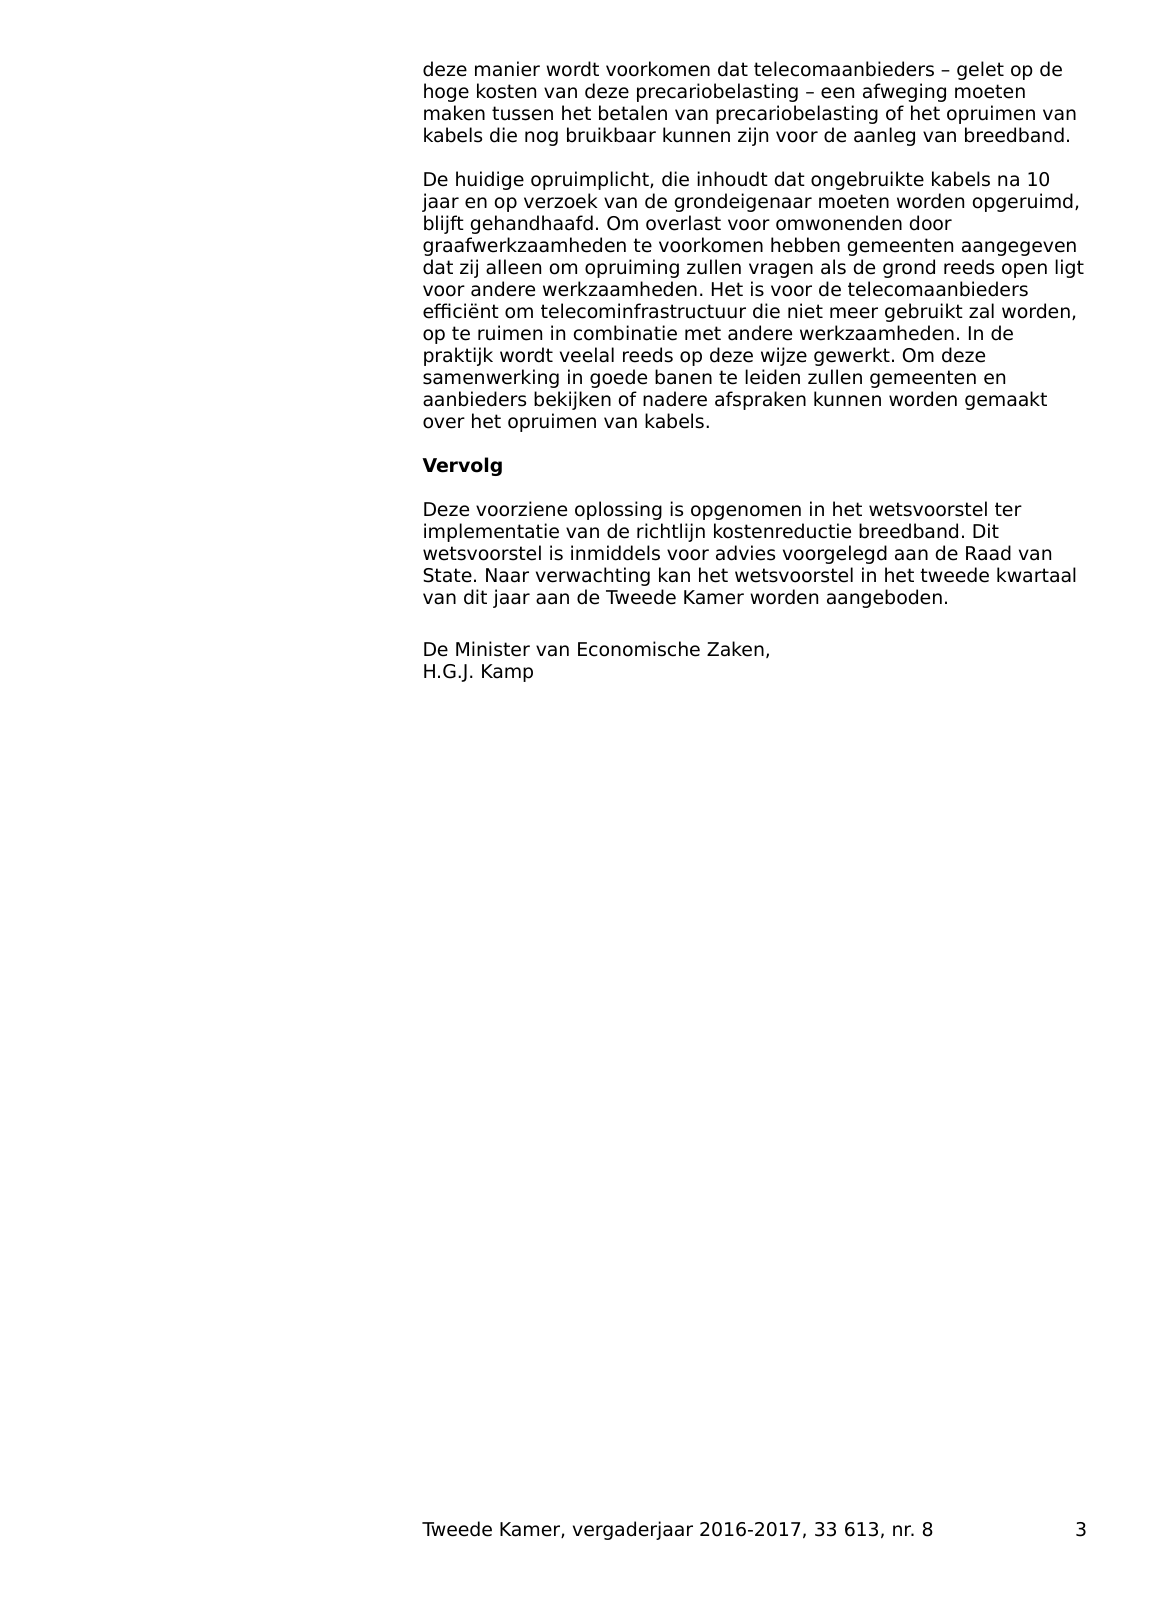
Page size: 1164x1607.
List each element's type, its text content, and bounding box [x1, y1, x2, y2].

text De huidige opruimplicht, die inhoudt dat ongebruikte kabels na 10 jaar en op verzoek van de grondeigenaar moeten worden opgeruimd, blijft gehandhaafd. Om overlast voor omwonenden door graafwerkzaamheden te voorkomen hebben gemeenten aangegeven dat zij alleen om opruiming zullen vragen als de grond reeds open ligt voor andere werkzaamheden. Het is voor de telecomaanbieders efficiënt om telecominfrastructuur die niet meer gebruikt zal worden, op te ruimen in combinatie met andere werkzaamheden. In de praktijk wordt veelal reeds op deze wijze gewerkt. Om deze samenwerking in goede banen te leiden zullen gemeenten en aanbieders bekijken of nadere afspraken kunnen worden gemaakt over het opruimen van kabels. [422, 169, 1087, 433]
subtitle Vervolg [422, 455, 1087, 477]
text deze manier wordt voorkomen dat telecomaanbieders – gelet op de hoge kosten van deze precariobelasting – een afweging moeten maken tussen het betalen van precariobelasting of het opruimen van kabels die nog bruikbaar kunnen zijn voor de aanleg van breedband. [422, 59, 1087, 147]
text De Minister van Economische Zaken, H.G.J. Kamp [422, 639, 1087, 683]
text Deze voorziene oplossing is opgenomen in het wetsvoorstel ter implementatie van de richtlijn kostenreductie breedband. Dit wetsvoorstel is inmiddels voor advies voorgelegd aan de Raad van State. Naar verwachting kan het wetsvoorstel in het tweede kwartaal van dit jaar aan de Tweede Kamer worden aangeboden. [422, 499, 1087, 609]
